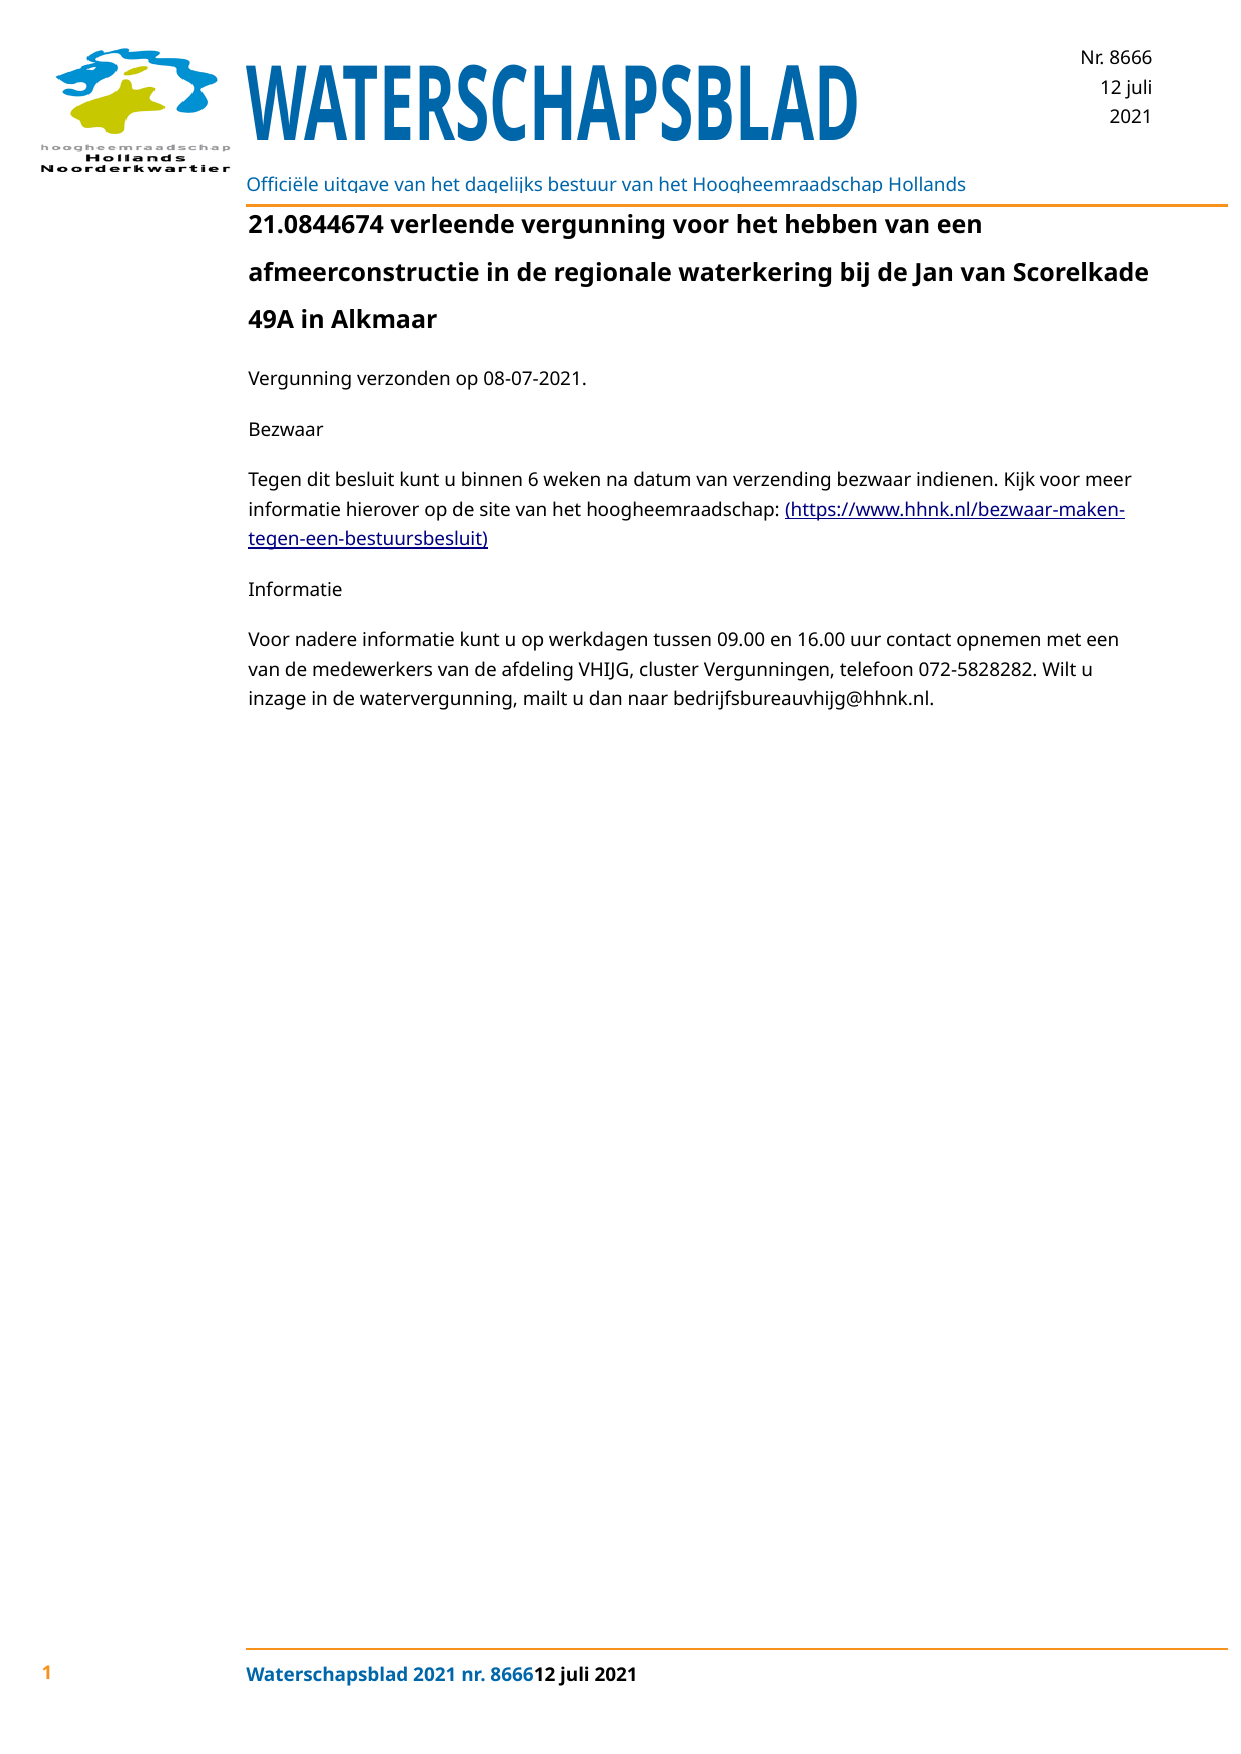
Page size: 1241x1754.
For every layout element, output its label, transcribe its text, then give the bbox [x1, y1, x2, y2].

text 21.0844674 verleende vergunning voor het hebben van een afmeerconstructie in de regionale waterkering bij de Jan van Scorelkade 49A in Alkmaar [248, 207, 1152, 336]
text Tegen dit besluit kunt u binnen 6 weken na datum van verzending bezwaar indienen. Kijk voor meer informatie hierover op de site van het hoogheemraadschap: (https://www.hhnk.nl/bezwaar-maken-tegen-een-bestuursbesluit) [248, 466, 1152, 551]
text Informatie [248, 576, 1152, 602]
text Bezwaar [248, 416, 1152, 442]
text Voor nadere informatie kunt u op werkdagen tussen 09.00 en 16.00 uur contact opnemen met een van de medewerkers van de afdeling VHIJG, cluster Vergunningen, telefoon 072-5828282. Wilt u inzage in de watervergunning, mailt u dan naar bedrijfsbureauvhijg@hhnk.nl. [248, 626, 1152, 711]
picture [41, 47, 231, 172]
text Vergunning verzonden op 08-07-2021. [248, 366, 1152, 391]
